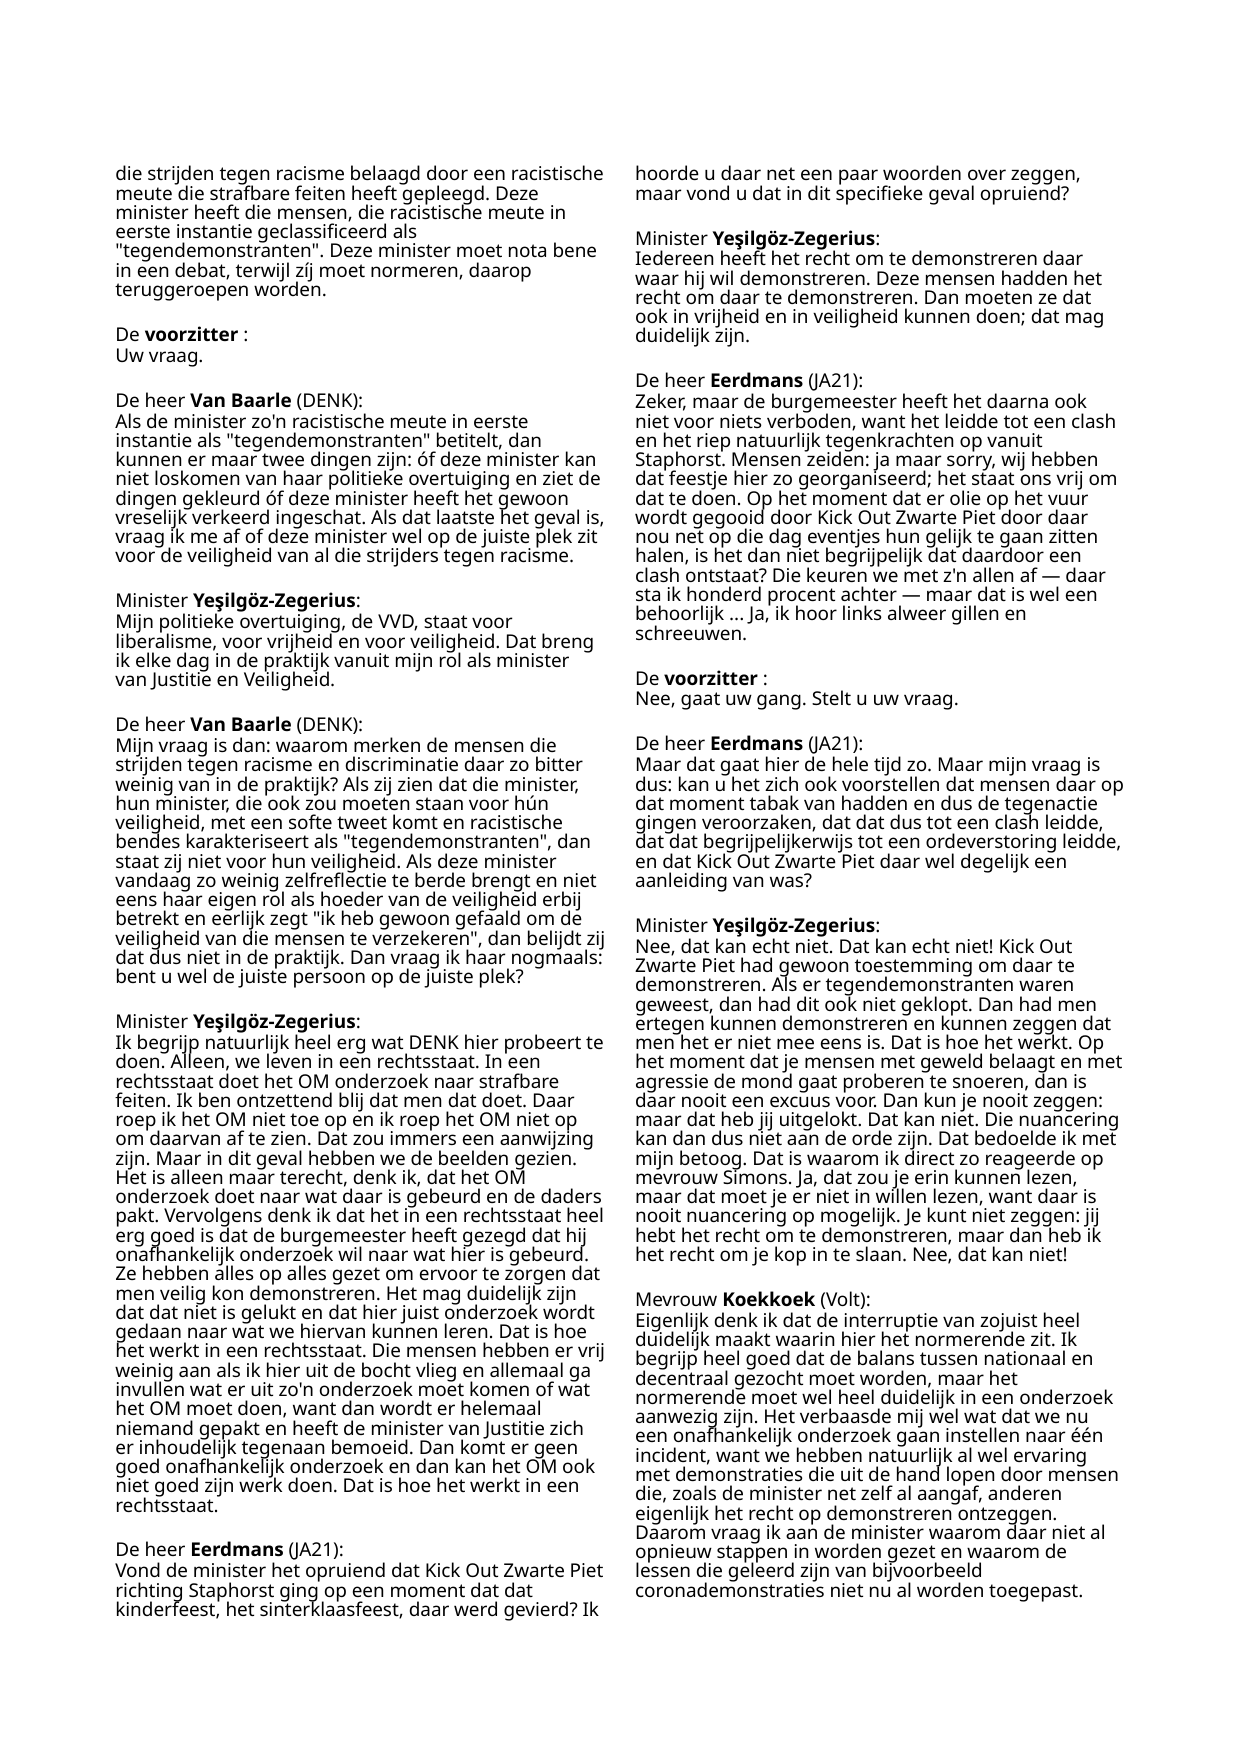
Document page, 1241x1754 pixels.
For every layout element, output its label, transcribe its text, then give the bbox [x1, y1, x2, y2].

text De voorzitter : [635, 665, 1125, 690]
text die strijden tegen racisme belaagd door een racistische meute die strafbare feiten heeft gepleegd. Deze minister heeft die mensen, die racistische meute in eerste instantie geclassificeerd als "tegendemonstranten". Deze minister moet nota bene in een debat, terwijl zíj moet normeren, daarop teruggeroepen worden. [115, 165, 605, 300]
text Minister Yeşilgöz-Zegerius: [115, 1008, 605, 1034]
text Zeker, maar de burgemeester heeft het daarna ook niet voor niets verboden, want het leidde tot een clash en het riep natuurlijk tegenkrachten op vanuit Staphorst. Mensen zeiden: ja maar sorry, wij hebben dat feestje hier zo georganiseerd; het staat ons vrij om dat te doen. Op het moment dat er olie op het vuur wordt gegooid door Kick Out Zwarte Piet door daar nou net op die dag eventjes hun gelijk te gaan zitten halen, is het dan niet begrijpelijk dat daardoor een clash ontstaat? Die keuren we met z'n allen af — daar sta ik honderd procent achter — maar dat is wel een behoorlijk ... Ja, ik hoor links alweer gillen en schreeuwen. [635, 393, 1125, 644]
text Nee, gaat uw gang. Stelt u uw vraag. [635, 690, 1125, 710]
text Ik begrijp natuurlijk heel erg wat DENK hier probeert te doen. Alleen, we leven in een rechtsstaat. In een rechtsstaat doet het OM onderzoek naar strafbare feiten. Ik ben ontzettend blij dat men dat doet. Daar roep ik het OM niet toe op en ik roep het OM niet op om daarvan af te zien. Dat zou immers een aanwijzing zijn. Maar in dit geval hebben we de beelden gezien. Het is alleen maar terecht, denk ik, dat het OM onderzoek doet naar wat daar is gebeurd en de daders pakt. Vervolgens denk ik dat het in een rechtsstaat heel erg goed is dat de burgemeester heeft gezegd dat hij onafhankelijk onderzoek wil naar wat hier is gebeurd. Ze hebben alles op alles gezet om ervoor te zorgen dat men veilig kon demonstreren. Het mag duidelijk zijn dat dat niet is gelukt en dat hier juist onderzoek wordt gedaan naar wat we hiervan kunnen leren. Dat is hoe het werkt in een rechtsstaat. Die mensen hebben er vrij weinig aan als ik hier uit de bocht vlieg en allemaal ga invullen wat er uit zo'n onderzoek moet komen of wat het OM moet doen, want dan wordt er helemaal niemand gepakt en heeft de minister van Justitie zich er inhoudelijk tegenaan bemoeid. Dan komt er geen goed onafhankelijk onderzoek en dan kan het OM ook niet goed zijn werk doen. Dat is hoe het werkt in een rechtsstaat. [115, 1034, 605, 1516]
text De heer Eerdmans (JA21): [115, 1537, 605, 1562]
text Eigenlijk denk ik dat de interruptie van zojuist heel duidelijk maakt waarin hier het normerende zit. Ik begrijp heel goed dat de balans tussen nationaal en decentraal gezocht moet worden, maar het normerende moet wel heel duidelijk in een onderzoek aanwezig zijn. Het verbaasde mij wel wat dat we nu een onafhankelijk onderzoek gaan instellen naar één incident, want we hebben natuurlijk al wel ervaring met demonstraties die uit de hand lopen door mensen die, zoals de minister net zelf al aangaf, anderen eigenlijk het recht op demonstreren ontzeggen. Daarom vraag ik aan de minister waarom daar niet al opnieuw stappen in worden gezet en waarom de lessen die geleerd zijn van bijvoorbeeld coronademonstraties niet nu al worden toegepast. [635, 1312, 1125, 1601]
text Minister Yeşilgöz-Zegerius: [635, 912, 1125, 938]
text hoorde u daar net een paar woorden over zeggen, maar vond u dat in dit specifieke geval opruiend? [635, 165, 1125, 204]
text Mijn politieke overtuiging, de VVD, staat voor liberalisme, voor vrijheid en voor veiligheid. Dat breng ik elke dag in de praktijk vanuit mijn rol als minister van Justitie en Veiligheid. [115, 613, 605, 690]
text Maar dat gaat hier de hele tijd zo. Maar mijn vraag is dus: kan u het zich ook voorstellen dat mensen daar op dat moment tabak van hadden en dus de tegenactie gingen veroorzaken, dat dat dus tot een clash leidde, dat dat begrijpelijkerwijs tot een ordeverstoring leidde, en dat Kick Out Zwarte Piet daar wel degelijk een aanleiding van was? [635, 756, 1125, 891]
text De voorzitter : [115, 321, 605, 347]
text Iedereen heeft het recht om te demonstreren daar waar hij wil demonstreren. Deze mensen hadden het recht om daar te demonstreren. Dan moeten ze dat ook in vrijheid en in veiligheid kunnen doen; dat mag duidelijk zijn. [635, 250, 1125, 347]
text De heer Eerdmans (JA21): [635, 731, 1125, 756]
text Minister Yeşilgöz-Zegerius: [115, 588, 605, 613]
text De heer Eerdmans (JA21): [635, 368, 1125, 393]
text De heer Van Baarle (DENK): [115, 711, 605, 737]
text Vond de minister het opruiend dat Kick Out Zwarte Piet richting Staphorst ging op een moment dat dat kinderfeest, het sinterklaasfeest, daar werd gevierd? Ik [115, 1562, 605, 1620]
text Mevrouw Koekkoek (Volt): [635, 1286, 1125, 1312]
text De heer Van Baarle (DENK): [115, 387, 605, 413]
text Nee, dat kan echt niet. Dat kan echt niet! Kick Out Zwarte Piet had gewoon toestemming om daar te demonstreren. Als er tegendemonstranten waren geweest, dan had dit ook niet geklopt. Dan had men ertegen kunnen demonstreren en kunnen zeggen dat men het er niet mee eens is. Dat is hoe het werkt. Op het moment dat je mensen met geweld belaagt en met agressie de mond gaat proberen te snoeren, dan is daar nooit een excuus voor. Dan kun je nooit zeggen: maar dat heb jij uitgelokt. Dat kan niet. Die nuancering kan dan dus niet aan de orde zijn. Dat bedoelde ik met mijn betoog. Dat is waarom ik direct zo reageerde op mevrouw Simons. Ja, dat zou je erin kunnen lezen, maar dat moet je er niet in willen lezen, want daar is nooit nuancering op mogelijk. Je kunt niet zeggen: jij hebt het recht om te demonstreren, maar dan heb ik het recht om je kop in te slaan. Nee, dat kan niet! [635, 938, 1125, 1265]
text Minister Yeşilgöz-Zegerius: [635, 225, 1125, 250]
text Uw vraag. [115, 347, 605, 366]
text Mijn vraag is dan: waarom merken de mensen die strijden tegen racisme en discriminatie daar zo bitter weinig van in de praktijk? Als zij zien dat die minister, hun minister, die ook zou moeten staan voor hún veiligheid, met een softe tweet komt en racistische bendes karakteriseert als "tegendemonstranten", dan staat zij niet voor hun veiligheid. Als deze minister vandaag zo weinig zelfreflectie te berde brengt en niet eens haar eigen rol als hoeder van de veiligheid erbij betrekt en eerlijk zegt "ik heb gewoon gefaald om de veiligheid van die mensen te verzekeren", dan belijdt zij dat dus niet in de praktijk. Dan vraag ik haar nogmaals: bent u wel de juiste persoon op de juiste plek? [115, 737, 605, 987]
text Als de minister zo'n racistische meute in eerste instantie als "tegendemonstranten" betitelt, dan kunnen er maar twee dingen zijn: óf deze minister kan niet loskomen van haar politieke overtuiging en ziet de dingen gekleurd óf deze minister heeft het gewoon vreselijk verkeerd ingeschat. Als dat laatste het geval is, vraag ik me af of deze minister wel op de juiste plek zit voor de veiligheid van al die strijders tegen racisme. [115, 413, 605, 567]
